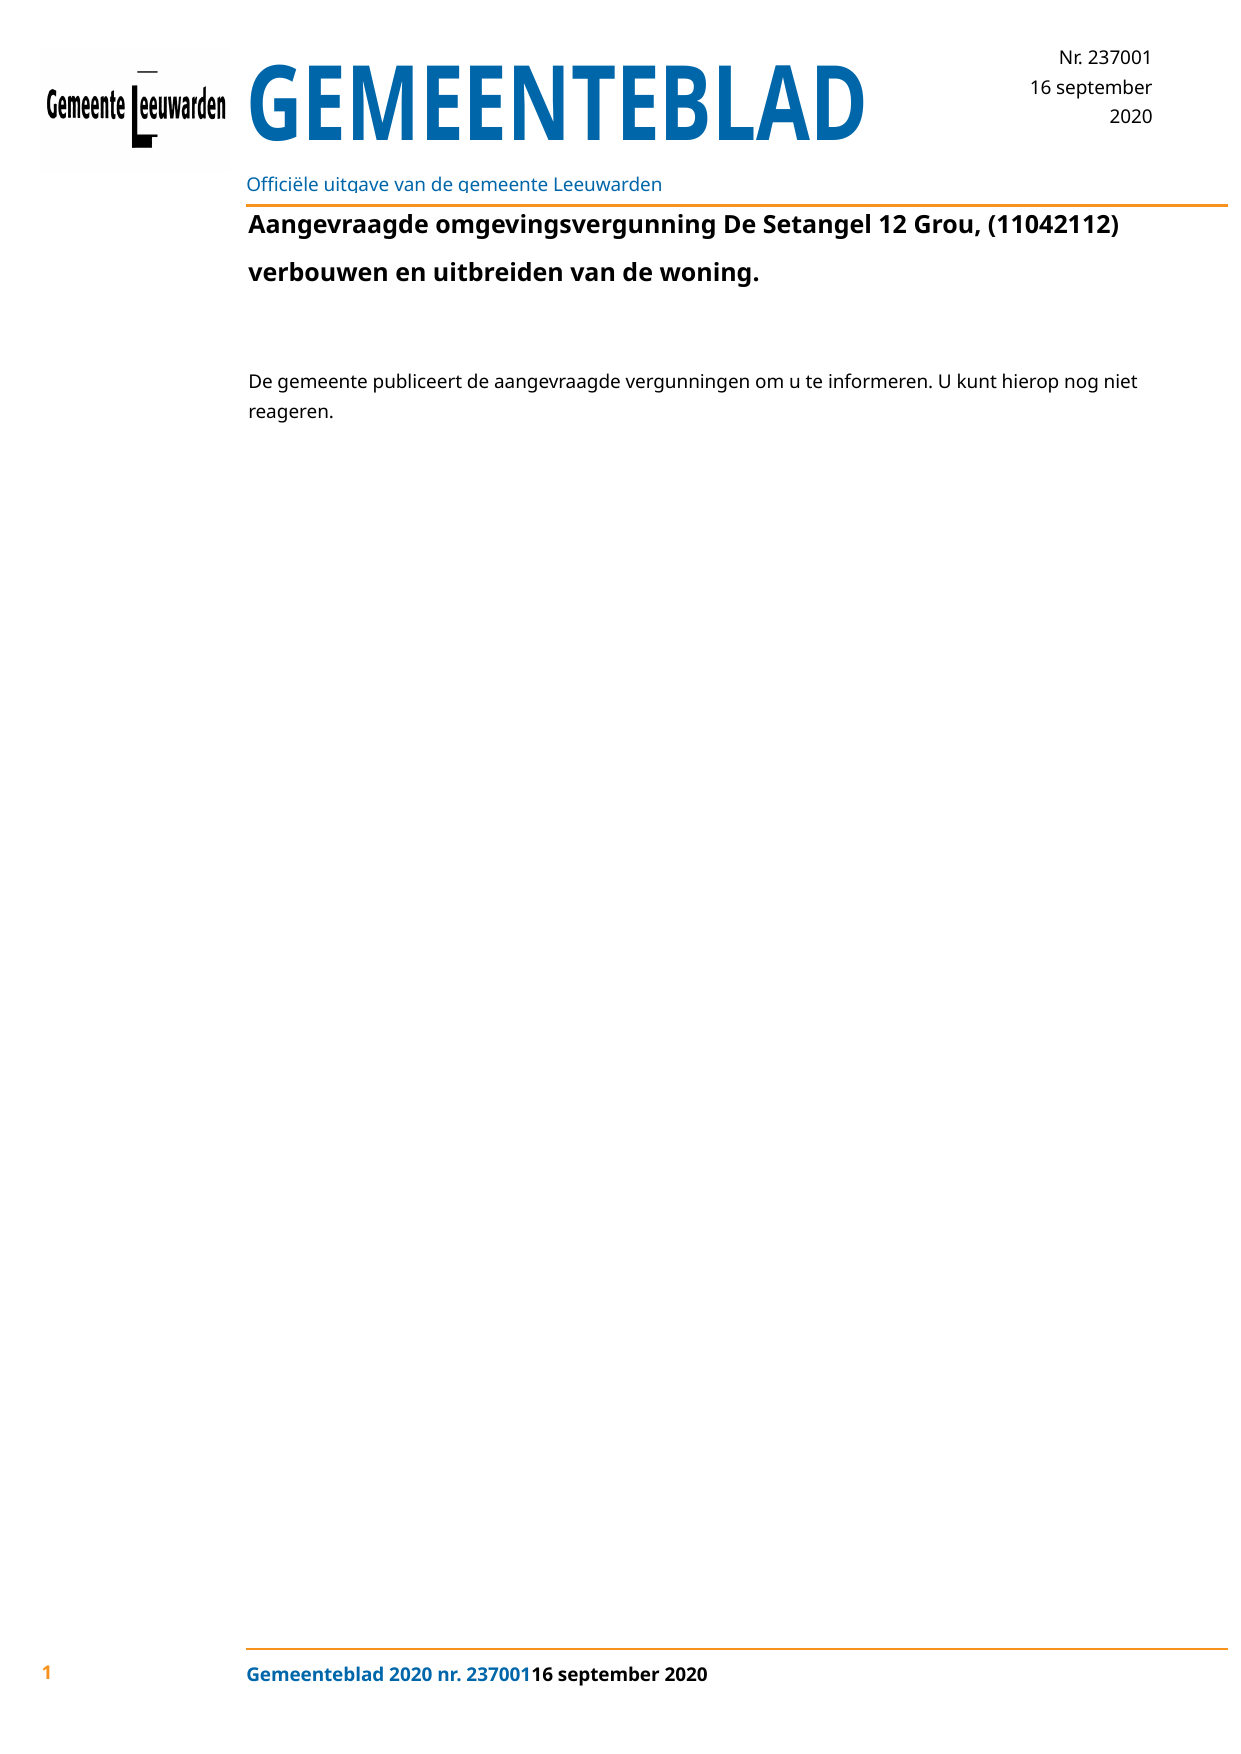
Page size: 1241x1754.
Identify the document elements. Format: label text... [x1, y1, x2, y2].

text Aangevraagde omgevingsvergunning De Setangel 12 Grou, (11042112) verbouwen en uitbreiden van de woning. [248, 207, 1152, 288]
picture [41, 47, 231, 172]
text De gemeente publiceert de aangevraagde vergunningen om u te informeren. U kunt hierop nog niet reageren. [248, 368, 1152, 424]
